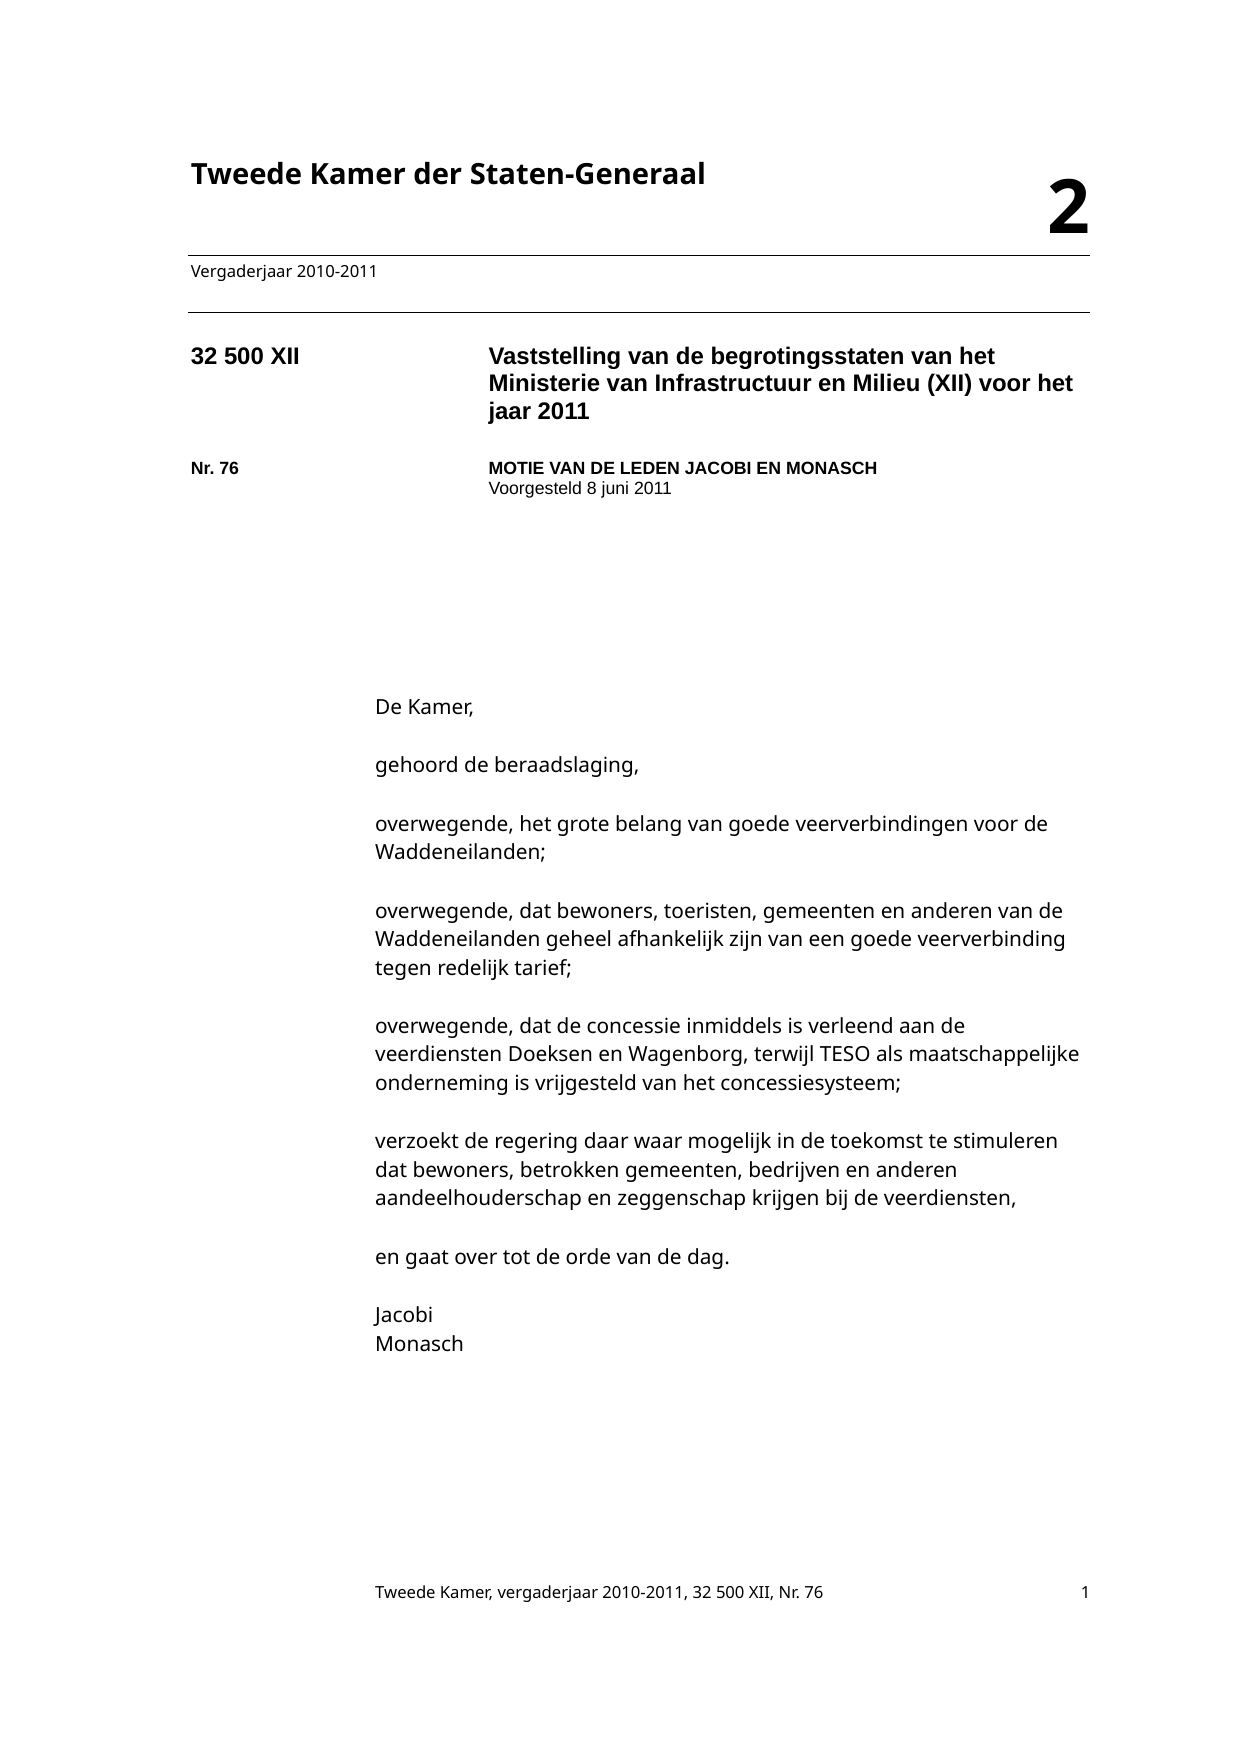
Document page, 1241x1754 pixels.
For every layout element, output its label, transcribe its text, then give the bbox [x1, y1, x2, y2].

table_cell 32 500 XII [188, 339, 485, 454]
text verzoekt de regering daar waar mogelijk in de toekomst te stimuleren dat bewoners, betrokken gemeenten, bedrijven en anderen aandeelhouderschap en zeggenschap krijgen bij de veerdiensten, [375, 1126, 1090, 1212]
table_cell [485, 256, 1090, 312]
table_header 2 [910, 150, 1090, 255]
text gehoord de beraadslaging, [375, 751, 1090, 779]
table_cell MOTIE VAN DE LEDEN JACOBI EN MONASCH Voorgesteld 8 juni 2011 [485, 455, 1090, 573]
text overwegende, het grote belang van goede veerverbindingen voor de Waddeneilanden; [375, 809, 1090, 866]
table_header Tweede Kamer der Staten-Generaal [188, 150, 909, 255]
table_cell [188, 313, 485, 339]
table_cell Vergaderjaar 2010-2011 [188, 256, 485, 312]
table_cell Nr. 76 [188, 455, 485, 573]
table_cell Vaststelling van de begrotingsstaten van het Ministerie van Infrastructuur en Milieu (XII) voor het jaar 2011 [485, 339, 1090, 454]
text Jacobi [375, 1300, 1090, 1329]
text overwegende, dat de concessie inmiddels is verleend aan de veerdiensten Doeksen en Wagenborg, terwijl TESO als maatschappelijke onderneming is vrijgesteld van het concessiesysteem; [375, 1011, 1090, 1096]
text Monasch [375, 1329, 1090, 1357]
text en gaat over tot de orde van de dag. [375, 1242, 1090, 1270]
table_cell [485, 313, 1090, 339]
text De Kamer, [375, 692, 1090, 721]
text overwegende, dat bewoners, toeristen, gemeenten en anderen van de Waddeneilanden geheel afhankelijk zijn van een goede veerverbinding tegen redelijk tarief; [375, 896, 1090, 981]
